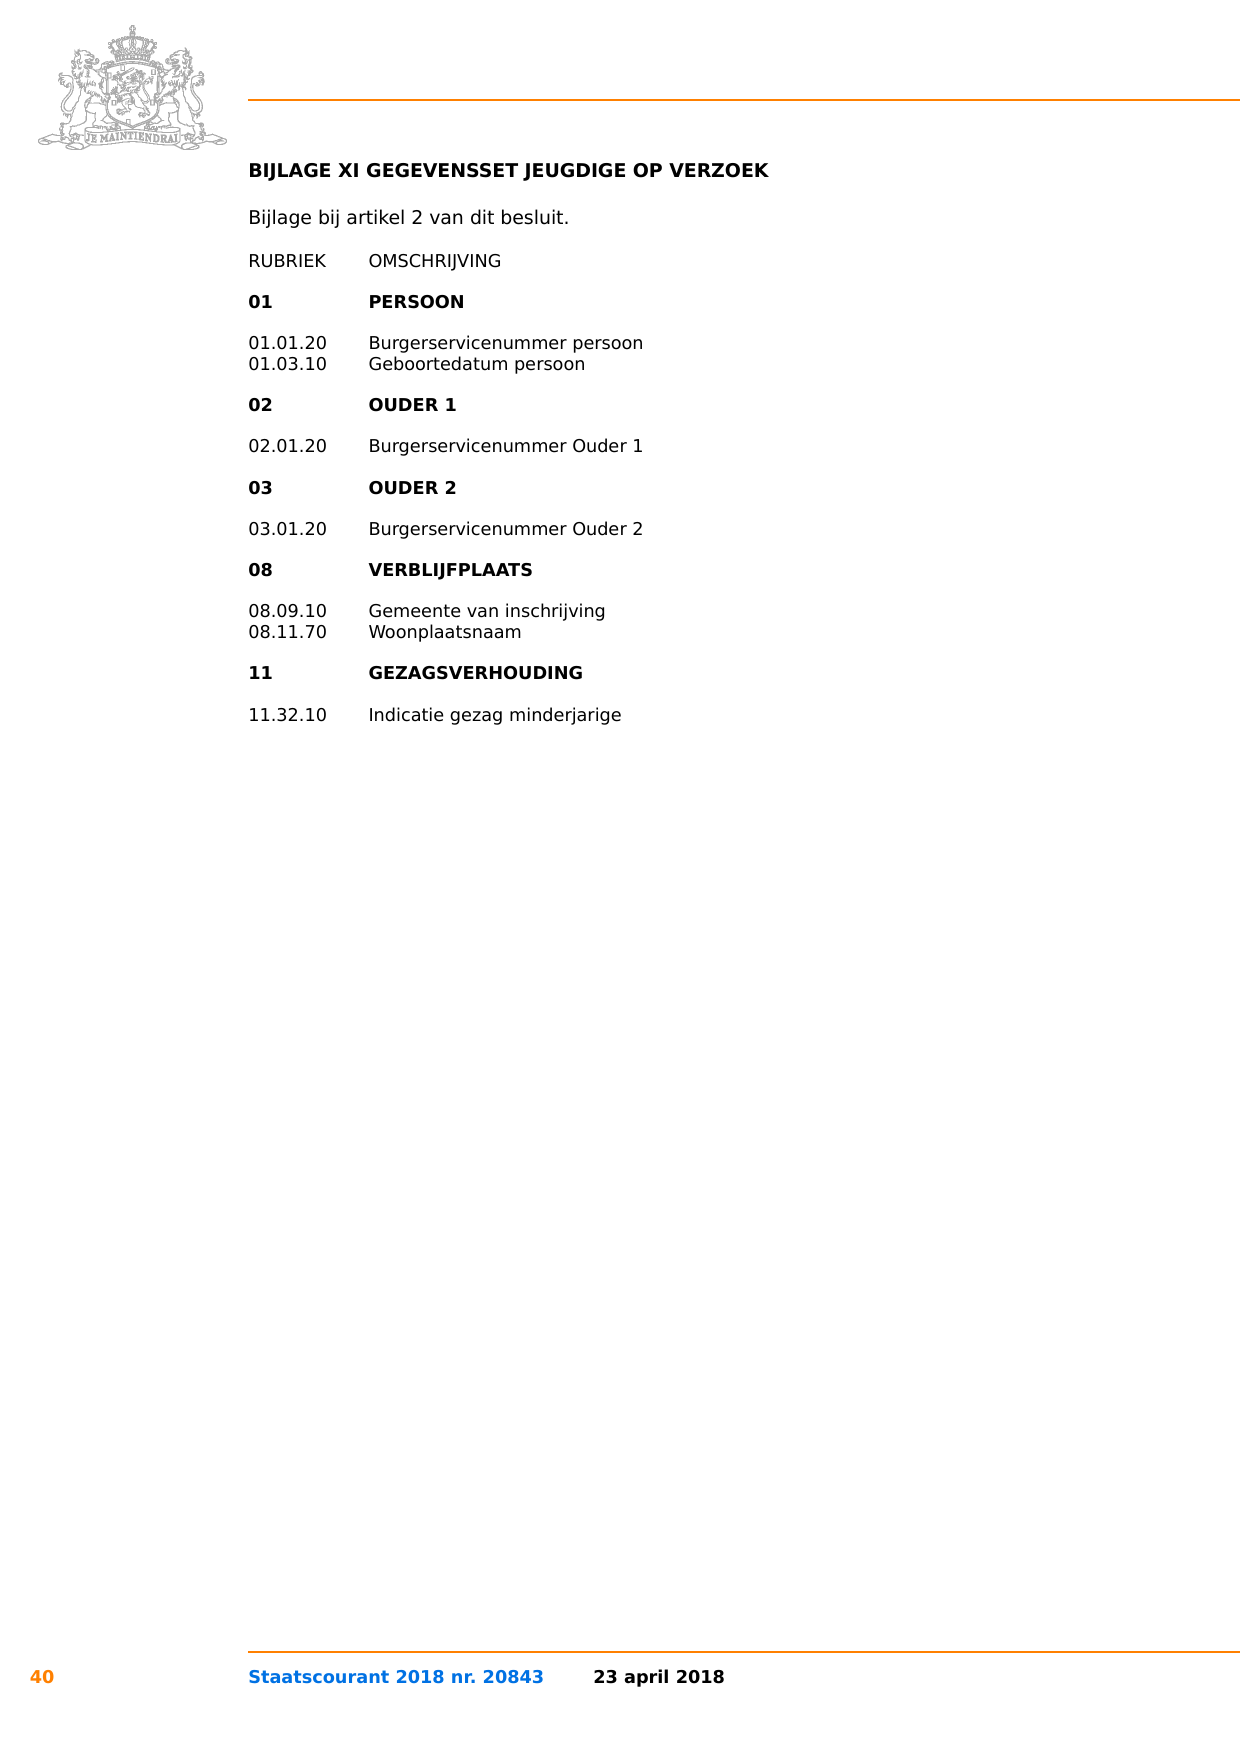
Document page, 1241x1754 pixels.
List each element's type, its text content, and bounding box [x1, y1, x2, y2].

table_cell [248, 271, 362, 292]
table_cell [363, 540, 1163, 560]
table_cell Burgerservicenummer persoon [363, 333, 1163, 354]
table_cell [248, 313, 362, 333]
table_cell 02 [248, 395, 362, 416]
table_cell [248, 581, 362, 601]
subtitle BIJLAGE XI GEGEVENSSET JEUGDIGE OP VERZOEK [248, 160, 1163, 182]
table_cell 03.01.20 [248, 519, 362, 539]
table_cell [363, 498, 1163, 519]
table_cell 08.11.70 [248, 622, 362, 643]
table_cell [363, 684, 1163, 704]
table_cell [363, 457, 1163, 478]
table_cell GEZAGSVERHOUDING [363, 663, 1163, 684]
table_cell 02.01.20 [248, 436, 362, 457]
table_header OMSCHRIJVING [363, 251, 1163, 271]
table_cell Indicatie gezag minderjarige [363, 705, 1163, 725]
picture [38, 25, 227, 150]
table_cell [248, 643, 362, 663]
table_cell Burgerservicenummer Ouder 2 [363, 519, 1163, 539]
table_cell [363, 313, 1163, 333]
table_cell 01.01.20 [248, 333, 362, 354]
table_cell [363, 271, 1163, 292]
table_cell 08.09.10 [248, 601, 362, 622]
table_cell Gemeente van inschrijving [363, 601, 1163, 622]
table_cell 01.03.10 [248, 354, 362, 374]
table_cell [248, 498, 362, 519]
table_cell [363, 375, 1163, 395]
table_cell 11 [248, 663, 362, 684]
table_cell Woonplaatsnaam [363, 622, 1163, 643]
table_cell [363, 581, 1163, 601]
table_cell [248, 375, 362, 395]
table_cell OUDER 1 [363, 395, 1163, 416]
table_header RUBRIEK [248, 251, 362, 271]
table_cell [363, 643, 1163, 663]
table_cell [248, 540, 362, 560]
table_cell PERSOON [363, 292, 1163, 313]
table_cell [363, 416, 1163, 436]
table_cell Geboortedatum persoon [363, 354, 1163, 374]
text Bijlage bij artikel 2 van dit besluit. [248, 207, 1163, 229]
table_cell 01 [248, 292, 362, 313]
table_cell [248, 416, 362, 436]
table_cell VERBLIJFPLAATS [363, 560, 1163, 581]
table_cell 08 [248, 560, 362, 581]
table_cell Burgerservicenummer Ouder 1 [363, 436, 1163, 457]
table_cell 03 [248, 478, 362, 498]
table_cell [248, 684, 362, 704]
table_cell [248, 457, 362, 478]
table_cell 11.32.10 [248, 705, 362, 725]
table_cell OUDER 2 [363, 478, 1163, 498]
